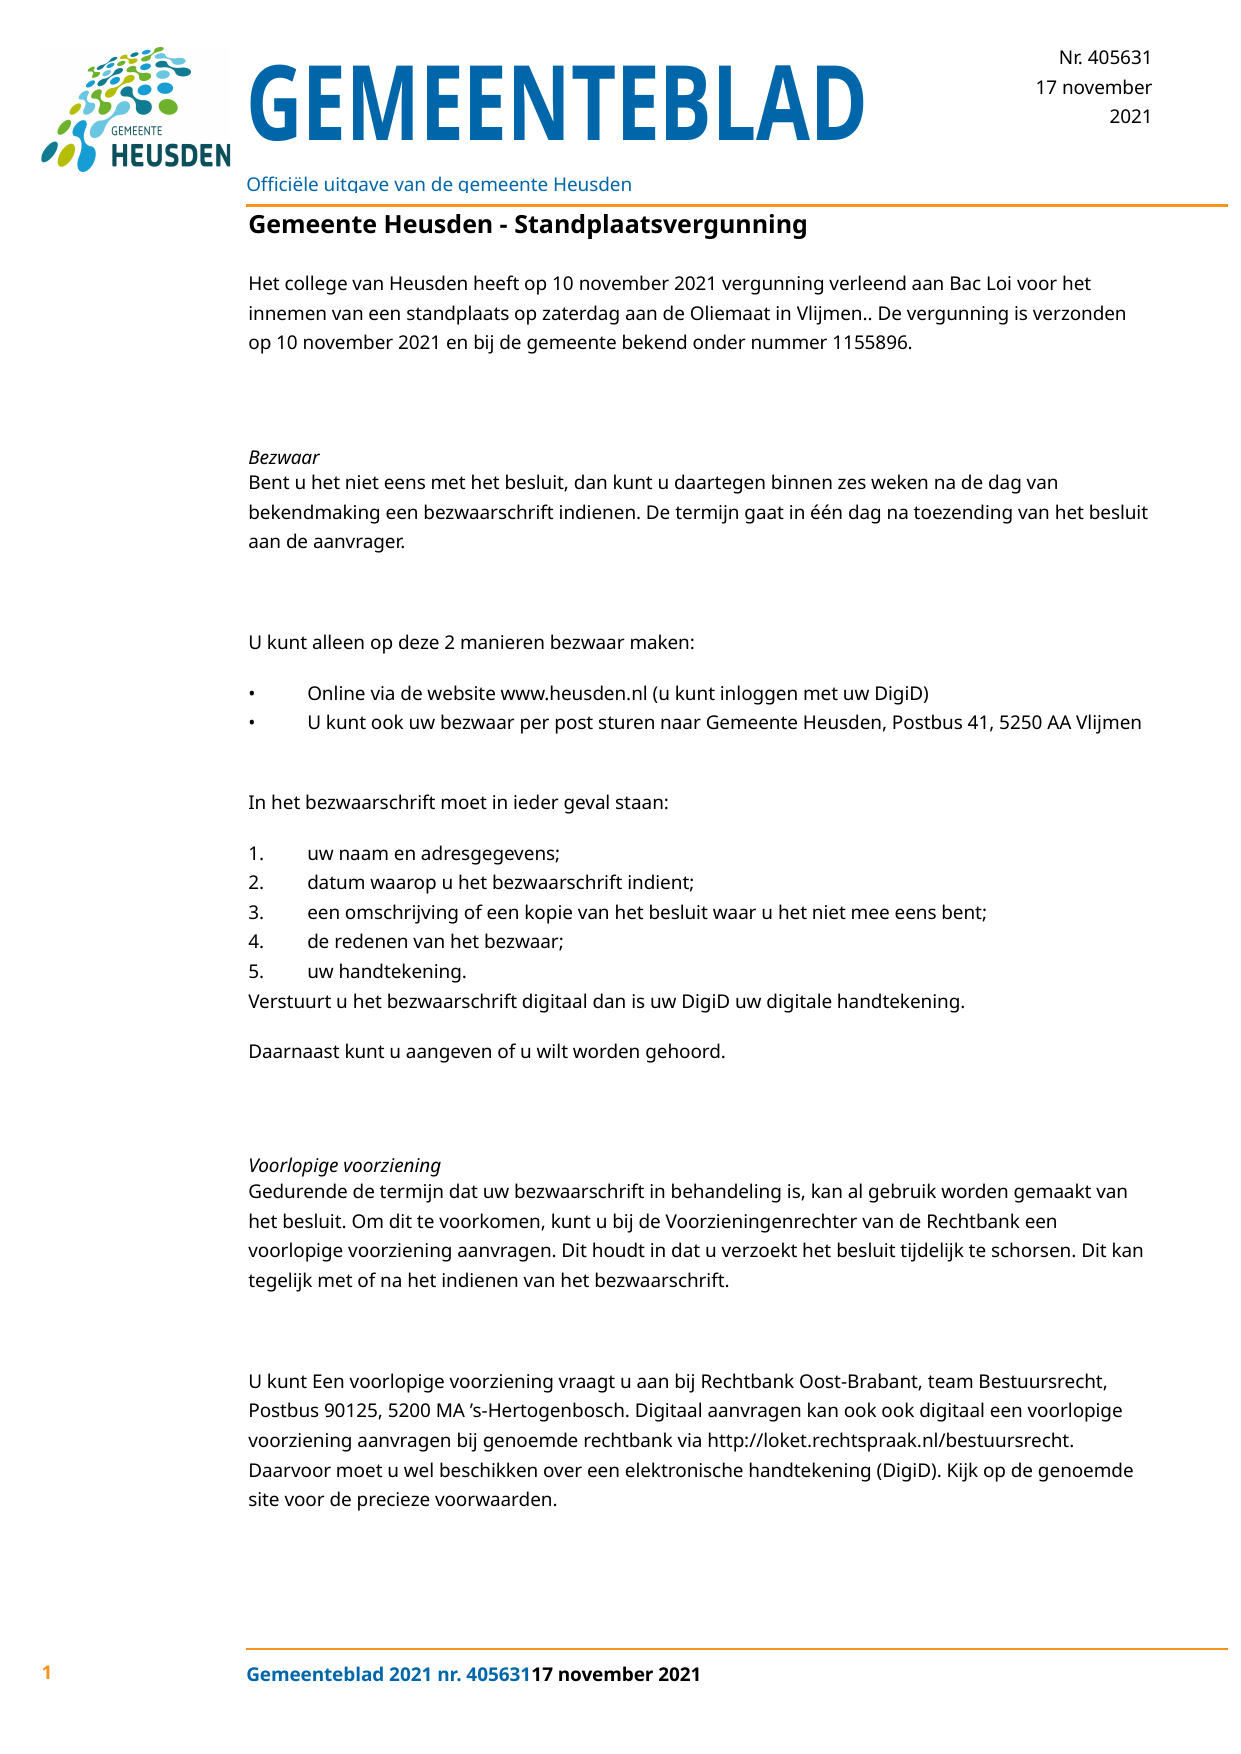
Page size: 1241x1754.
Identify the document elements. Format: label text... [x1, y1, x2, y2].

text Bent u het niet eens met het besluit, dan kunt u daartegen binnen zes weken na de dag van bekendmaking een bezwaarschrift indienen. De termijn gaat in één dag na toezending van het besluit aan de aanvrager. [248, 469, 1152, 554]
text Gedurende de termijn dat uw bezwaarschrift in behandeling is, kan al gebruik worden gemaakt van het besluit. Om dit te voorkomen, kunt u bij de Voorzieningenrechter van de Rechtbank een voorlopige voorziening aanvragen. Dit houdt in dat u verzoekt het besluit tijdelijk te schorsen. Dit kan tegelijk met of na het indienen van het bezwaarschrift. [248, 1178, 1152, 1293]
text U kunt Een voorlopige voorziening vraagt u aan bij Rechtbank Oost-Brabant, team Bestuursrecht, Postbus 90125, 5200 MA ’s-Hertogenbosch. Digitaal aanvragen kan ook ook digitaal een voorlopige voorziening aanvragen bij genoemde rechtbank via http://loket.rechtspraak.nl/bestuursrecht. Daarvoor moet u wel beschikken over een elektronische handtekening (DigiD). Kijk op de genoemde site voor de precieze voorwaarden. [248, 1368, 1152, 1512]
text Daarnaast kunt u aangeven of u wilt worden gehoord. [248, 1038, 1152, 1064]
text Het college van Heusden heeft op 10 november 2021 vergunning verleend aan Bac Loi voor het innemen van een standplaats op zaterdag aan de Oliemaat in Vlijmen.. De vergunning is verzonden op 10 november 2021 en bij de gemeente bekend onder nummer 1155896. [248, 270, 1152, 355]
list een omschrijving of een kopie van het besluit waar u het niet mee eens bent; [248, 899, 1152, 925]
text Gemeente Heusden - Standplaatsvergunning [248, 207, 1152, 241]
text U kunt alleen op deze 2 manieren bezwaar maken: [248, 629, 1152, 655]
list uw handtekening. [248, 958, 1152, 984]
list de redenen van het bezwaar; [248, 929, 1152, 954]
list datum waarop u het bezwaarschrift indient; [248, 869, 1152, 895]
list uw naam en adresgegevens; [248, 840, 1152, 866]
picture [41, 47, 231, 172]
list Online via de website www.heusden.nl (u kunt inloggen met uw DigiD) [248, 680, 1152, 706]
text Verstuurt u het bezwaarschrift digitaal dan is uw DigiD uw digitale handtekening. [248, 988, 1152, 1014]
text Voorlopige voorziening [248, 1153, 1152, 1178]
text In het bezwaarschrift moet in ieder geval staan: [248, 789, 1152, 815]
text Bezwaar [248, 444, 1152, 469]
list U kunt ook uw bezwaar per post sturen naar Gemeente Heusden, Postbus 41, 5250 AA Vlijmen [248, 709, 1152, 735]
